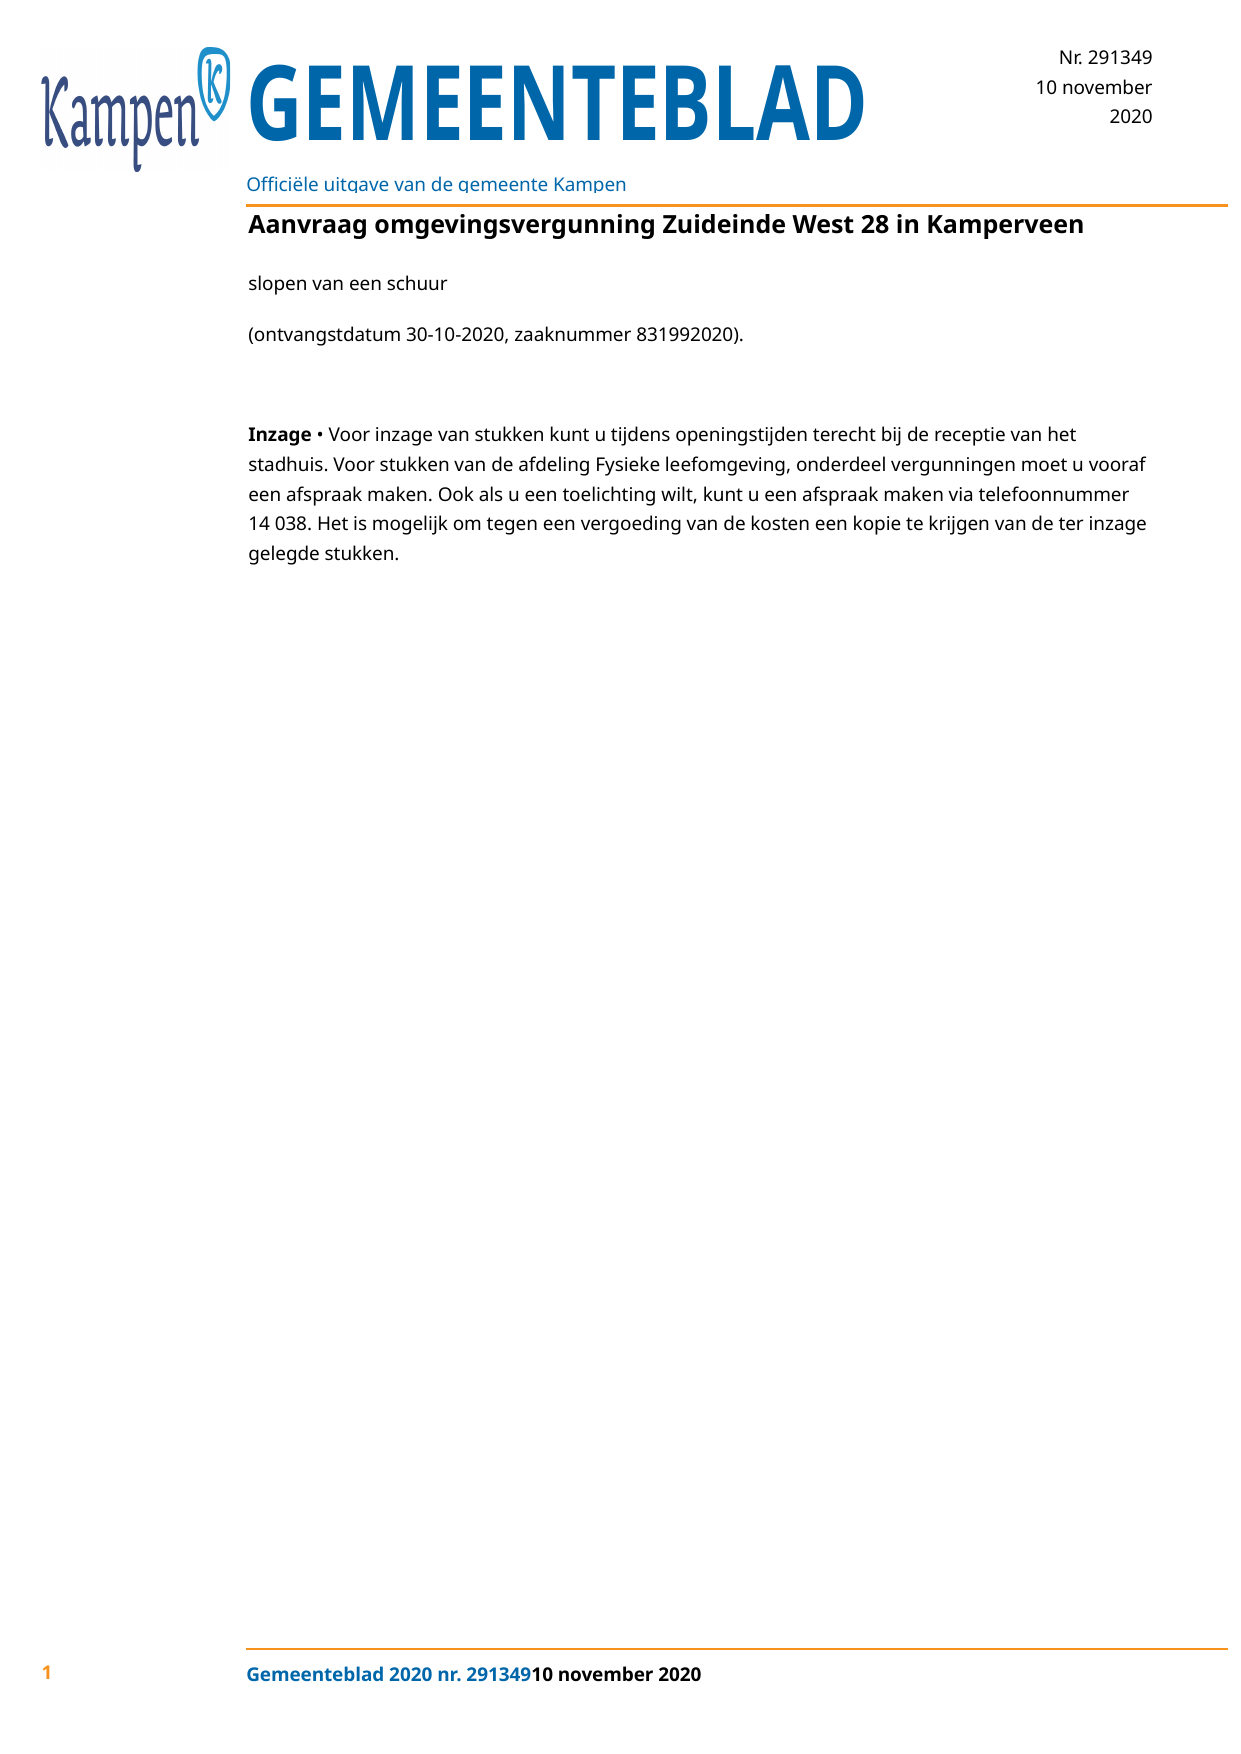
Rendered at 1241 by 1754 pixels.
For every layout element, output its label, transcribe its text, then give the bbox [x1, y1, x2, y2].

text Inzage • Voor inzage van stukken kunt u tijdens openingstijden terecht bij de receptie van het stadhuis. Voor stukken van de afdeling Fysieke leefomgeving, onderdeel vergunningen moet u vooraf een afspraak maken. Ook als u een toelichting wilt, kunt u een afspraak maken via telefoonnummer 14 038. Het is mogelijk om tegen een vergoeding van de kosten een kopie te krijgen van de ter inzage gelegde stukken. [248, 422, 1152, 566]
picture [41, 47, 231, 172]
text Aanvraag omgevingsvergunning Zuideinde West 28 in Kamperveen [248, 207, 1152, 241]
text slopen van een schuur [248, 270, 1152, 296]
text (ontvangstdatum 30-10-2020, zaaknummer 831992020). [248, 321, 1152, 346]
